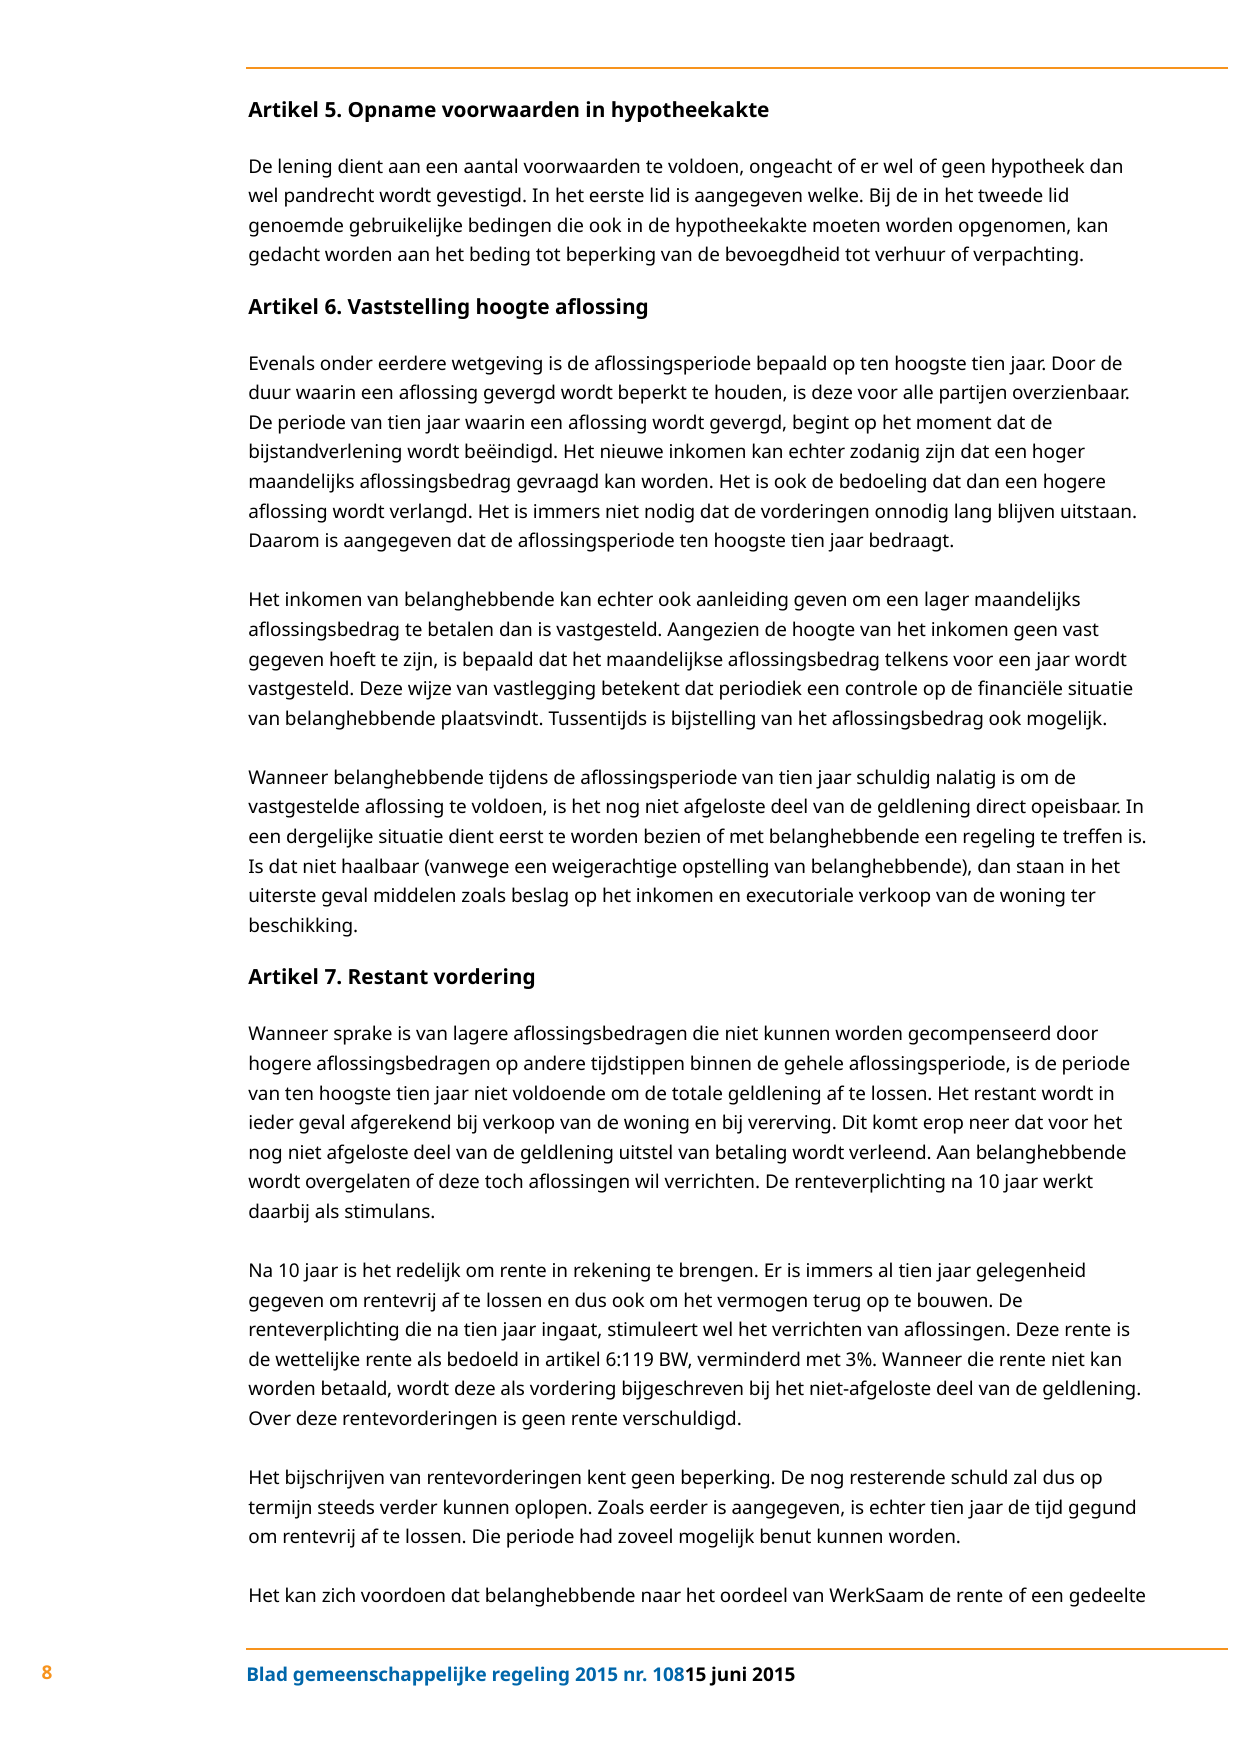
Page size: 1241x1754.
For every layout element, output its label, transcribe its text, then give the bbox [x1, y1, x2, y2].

text Wanneer belanghebbende tijdens de aflossingsperiode van tien jaar schuldig nalatig is om de vastgestelde aflossing te voldoen, is het nog niet afgeloste deel van de geldlening direct opeisbaar. In een dergelijke situatie dient eerst te worden bezien of met belanghebbende een regeling te treffen is. Is dat niet haalbaar (vanwege een weigerachtige opstelling van belanghebbende), dan staan in het uiterste geval middelen zoals beslag op het inkomen en executoriale verkoop van de woning ter beschikking. [248, 764, 1152, 938]
text Artikel 5. Opname voorwaarden in hypotheekakte [248, 95, 1152, 123]
text Artikel 7. Restant vordering [248, 962, 1152, 991]
text Het bijschrijven van rentevorderingen kent geen beperking. De nog resterende schuld zal dus op termijn steeds verder kunnen oplopen. Zoals eerder is aangegeven, is echter tien jaar de tijd gegund om rentevrij af te lossen. Die periode had zoveel mogelijk benut kunnen worden. [248, 1464, 1152, 1549]
text Het inkomen van belanghebbende kan echter ook aanleiding geven om een lager maandelijks aflossingsbedrag te betalen dan is vastgesteld. Aangezien de hoogte van het inkomen geen vast gegeven hoeft te zijn, is bepaald dat het maandelijkse aflossingsbedrag telkens voor een jaar wordt vastgesteld. Deze wijze van vastlegging betekent dat periodiek een controle op de financiële situatie van belanghebbende plaatsvindt. Tussentijds is bijstelling van het aflossingsbedrag ook mogelijk. [248, 587, 1152, 731]
picture [41, 47, 231, 172]
text Na 10 jaar is het redelijk om rente in rekening te brengen. Er is immers al tien jaar gelegenheid gegeven om rentevrij af te lossen en dus ook om het vermogen terug op te bouwen. De renteverplichting die na tien jaar ingaat, stimuleert wel het verrichten van aflossingen. Deze rente is de wettelijke rente als bedoeld in artikel 6:119 BW, verminderd met 3%. Wanneer die rente niet kan worden betaald, wordt deze als vordering bijgeschreven bij het niet-afgeloste deel van de geldlening. Over deze rentevorderingen is geen rente verschuldigd. [248, 1257, 1152, 1431]
text De lening dient aan een aantal voorwaarden te voldoen, ongeacht of er wel of geen hypotheek dan wel pandrecht wordt gevestigd. In het eerste lid is aangegeven welke. Bij de in het tweede lid genoemde gebruikelijke bedingen die ook in de hypotheekakte moeten worden opgenomen, kan gedacht worden aan het beding tot beperking van de bevoegdheid tot verhuur of verpachting. [248, 153, 1152, 267]
text Artikel 6. Vaststelling hoogte aflossing [248, 292, 1152, 320]
text Het kan zich voordoen dat belanghebbende naar het oordeel van WerkSaam de rente of een gedeelte [248, 1583, 1152, 1608]
text Wanneer sprake is van lagere aflossingsbedragen die niet kunnen worden gecompenseerd door hogere aflossingsbedragen op andere tijdstippen binnen de gehele aflossingsperiode, is de periode van ten hoogste tien jaar niet voldoende om de totale geldlening af te lossen. Het restant wordt in ieder geval afgerekend bij verkoop van de woning en bij vererving. Dit komt erop neer dat voor het nog niet afgeloste deel van de geldlening uitstel van betaling wordt verleend. Aan belanghebbende wordt overgelaten of deze toch aflossingen wil verrichten. De renteverplichting na 10 jaar werkt daarbij als stimulans. [248, 1021, 1152, 1224]
text Evenals onder eerdere wetgeving is de aflossingsperiode bepaald op ten hoogste tien jaar. Door de duur waarin een aflossing gevergd wordt beperkt te houden, is deze voor alle partijen overzienbaar. [248, 350, 1152, 405]
text De periode van tien jaar waarin een aflossing wordt gevergd, begint op het moment dat de bijstandverlening wordt beëindigd. Het nieuwe inkomen kan echter zodanig zijn dat een hoger maandelijks aflossingsbedrag gevraagd kan worden. Het is ook de bedoeling dat dan een hogere aflossing wordt verlangd. Het is immers niet nodig dat de vorderingen onnodig lang blijven uitstaan. Daarom is aangegeven dat de aflossingsperiode ten hoogste tien jaar bedraagt. [248, 409, 1152, 553]
